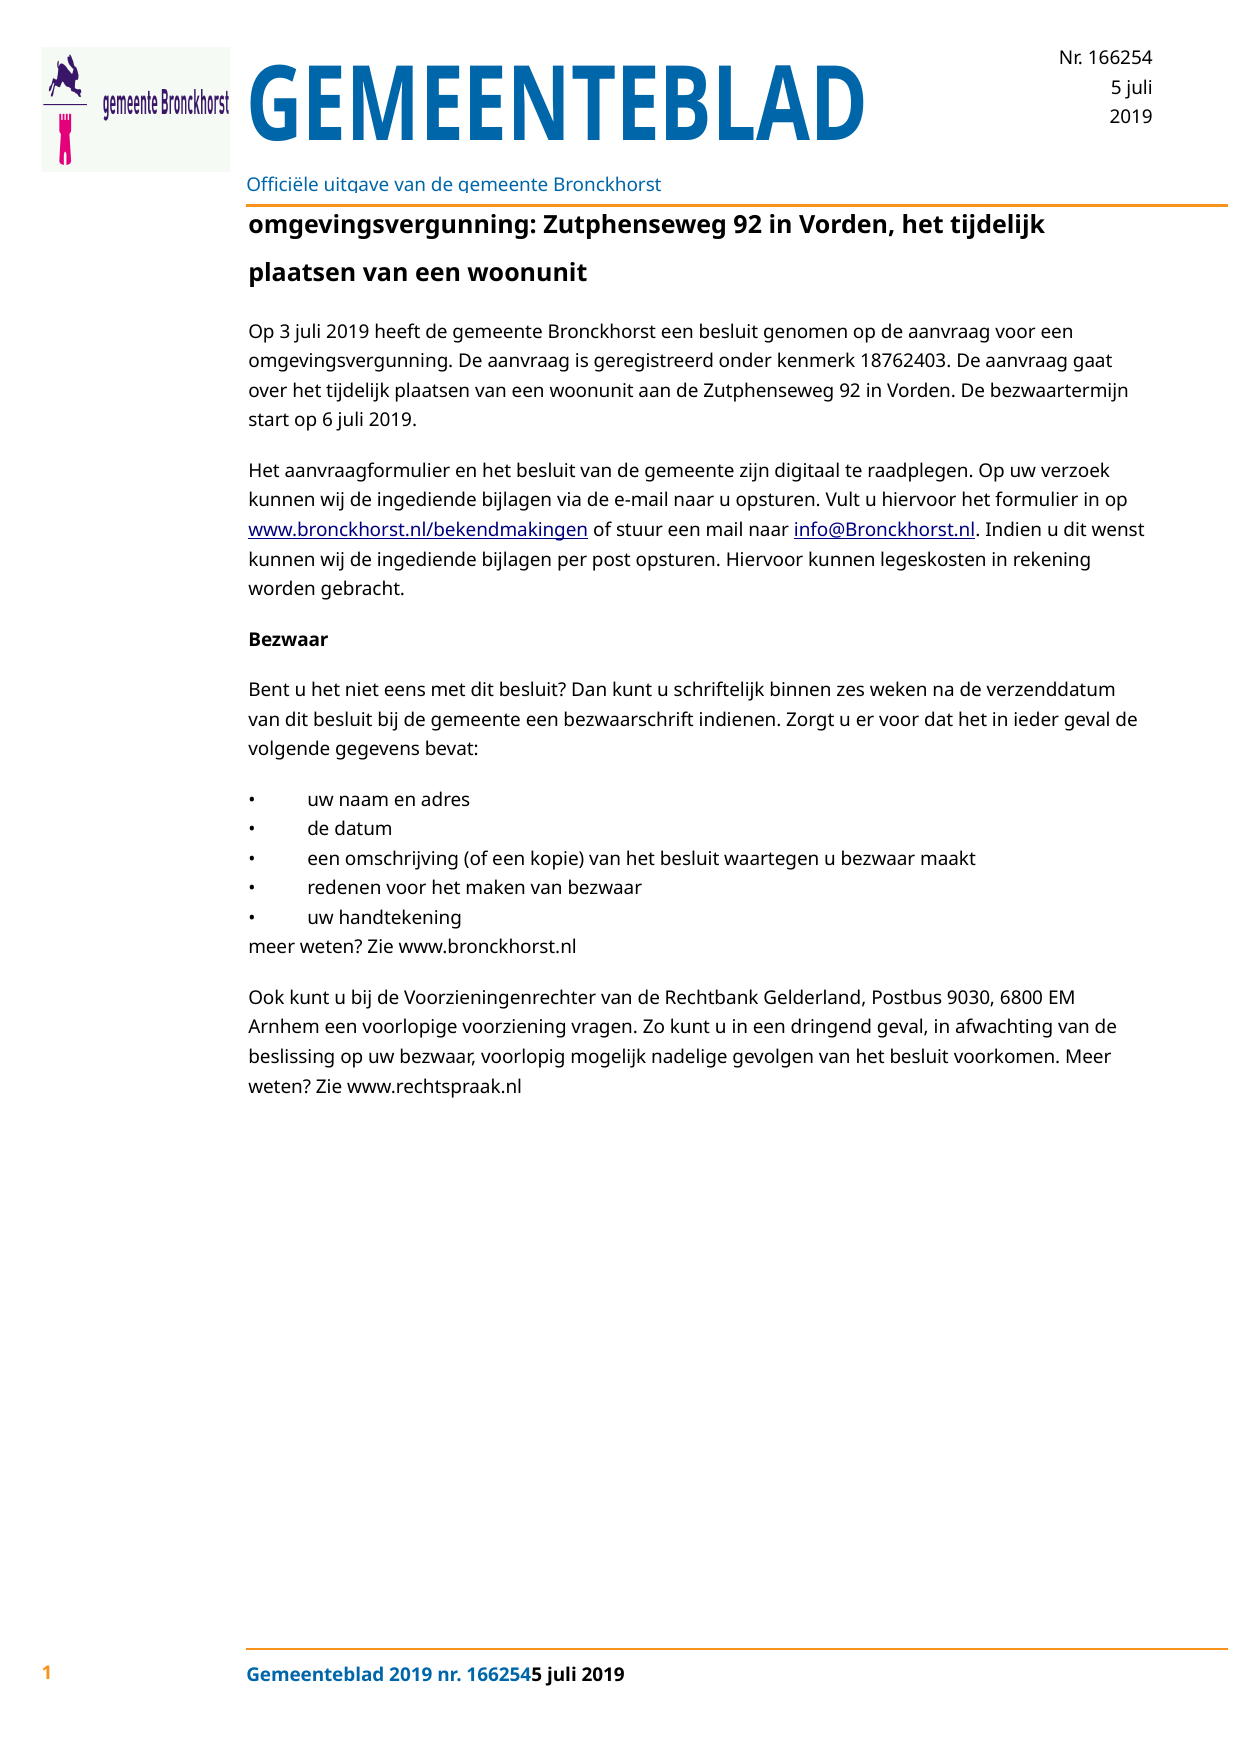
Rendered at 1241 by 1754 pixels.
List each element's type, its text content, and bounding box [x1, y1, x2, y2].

text Op 3 juli 2019 heeft de gemeente Bronckhorst een besluit genomen op de aanvraag voor een omgevingsvergunning. De aanvraag is geregistreerd onder kenmerk 18762403. De aanvraag gaat over het tijdelijk plaatsen van een woonunit aan de Zutphenseweg 92 in Vorden. De bezwaartermijn start op 6 juli 2019. [248, 318, 1152, 432]
text meer weten? Zie www.bronckhorst.nl [248, 934, 1152, 959]
list uw naam en adres [248, 786, 1152, 812]
list uw handtekening [248, 904, 1152, 930]
text Ook kunt u bij de Voorzieningenrechter van de Rechtbank Gelderland, Postbus 9030, 6800 EM Arnhem een voorlopige voorziening vragen. Zo kunt u in een dringend geval, in afwachting van de beslissing op uw bezwaar, voorlopig mogelijk nadelige gevolgen van het besluit voorkomen. Meer weten? Zie www.rechtspraak.nl [248, 984, 1152, 1099]
list redenen voor het maken van bezwaar [248, 874, 1152, 900]
picture [41, 47, 231, 172]
text omgevingsvergunning: Zutphenseweg 92 in Vorden, het tijdelijk plaatsen van een woonunit [248, 207, 1152, 288]
text Bent u het niet eens met dit besluit? Dan kunt u schriftelijk binnen zes weken na de verzenddatum van dit besluit bij de gemeente een bezwaarschrift indienen. Zorgt u er voor dat het in ieder geval de volgende gegevens bevat: [248, 676, 1152, 761]
text Bezwaar [248, 626, 1152, 652]
list de datum [248, 815, 1152, 841]
text Het aanvraagformulier en het besluit van de gemeente zijn digitaal te raadplegen. Op uw verzoek kunnen wij de ingediende bijlagen via de e-mail naar u opsturen. Vult u hiervoor het formulier in op www.bronckhorst.nl/bekendmakingen of stuur een mail naar info@Bronckhorst.nl. Indien u dit wenst kunnen wij de ingediende bijlagen per post opsturen. Hiervoor kunnen legeskosten in rekening worden gebracht. [248, 457, 1152, 601]
list een omschrijving (of een kopie) van het besluit waartegen u bezwaar maakt [248, 845, 1152, 871]
